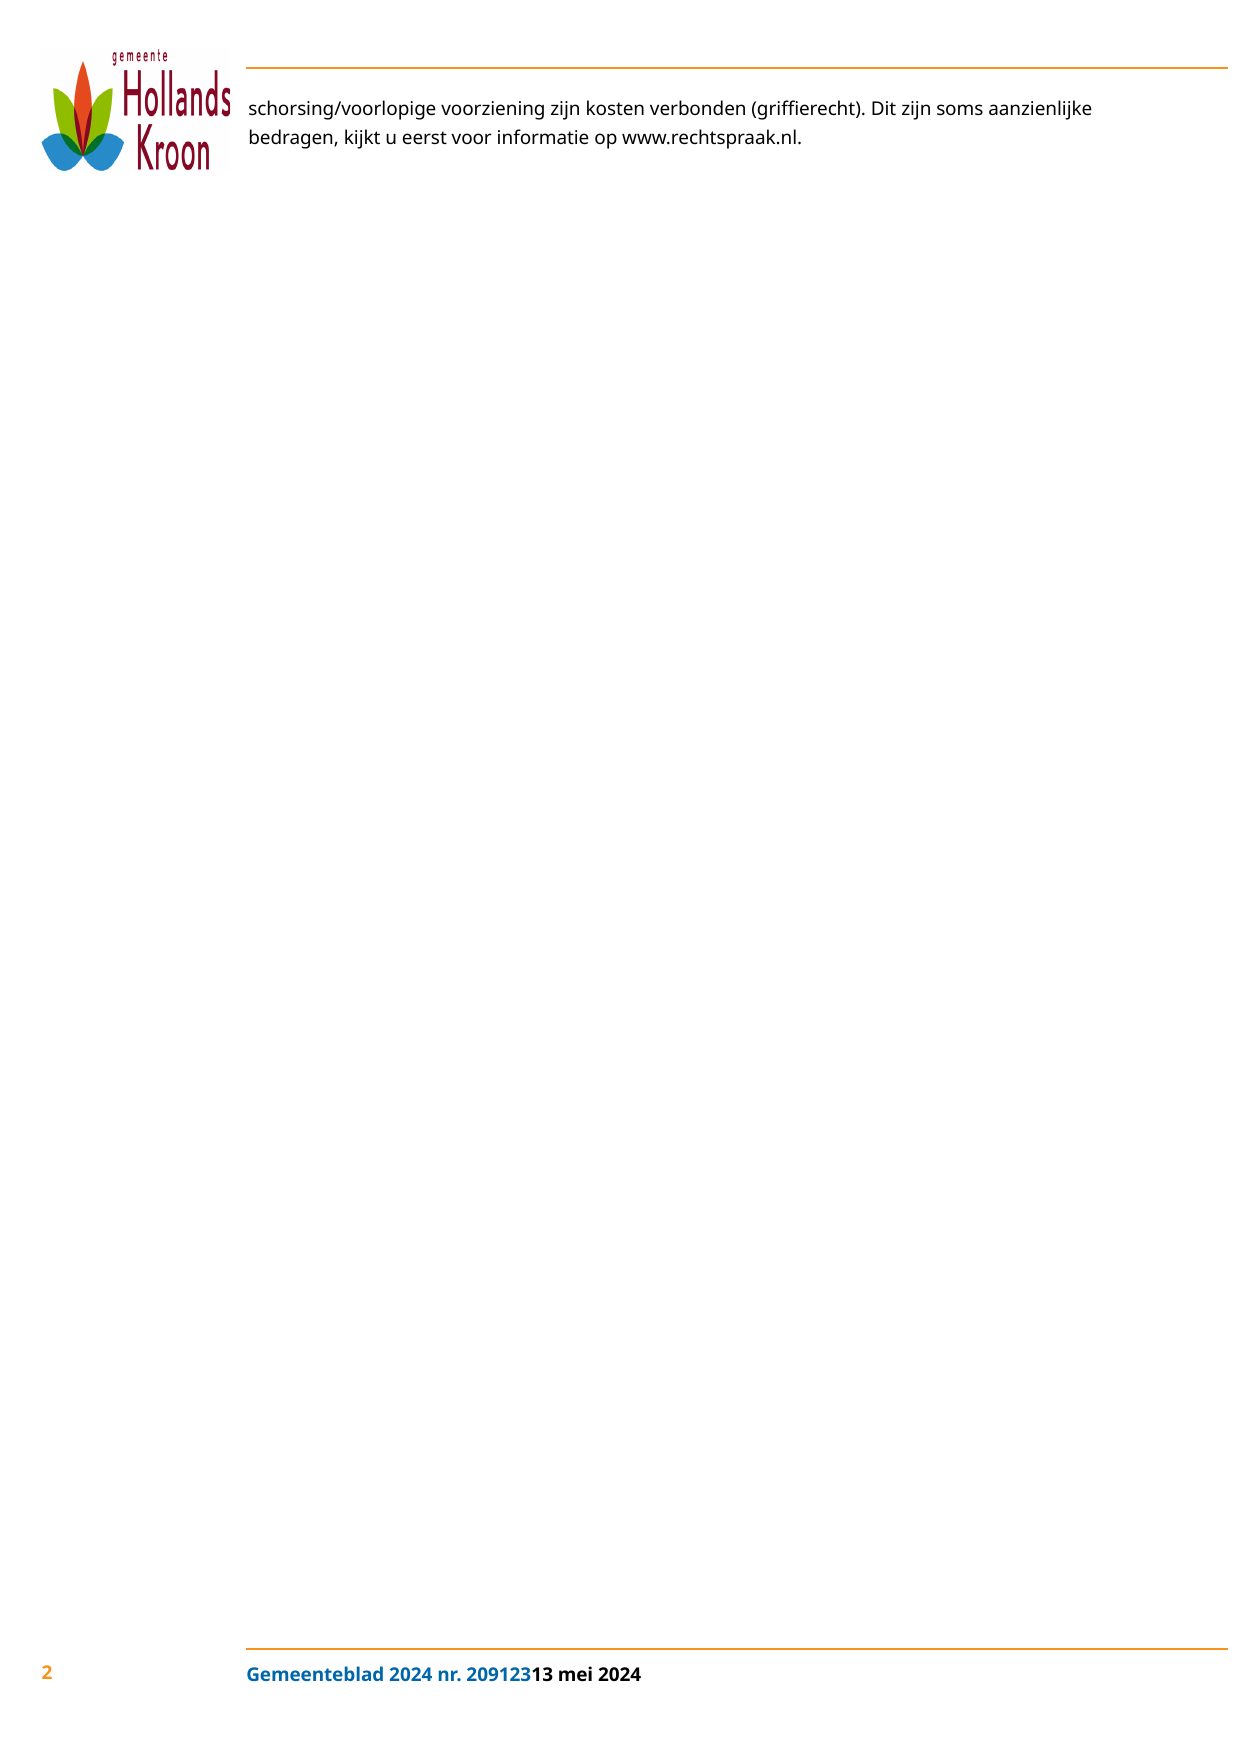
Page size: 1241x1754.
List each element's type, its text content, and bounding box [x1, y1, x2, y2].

picture [41, 47, 231, 172]
text schorsing/voorlopige voorziening zijn kosten verbonden (griffierecht). Dit zijn soms aanzienlijke bedragen, kijkt u eerst voor informatie op www.rechtspraak.nl. [248, 95, 1152, 150]
